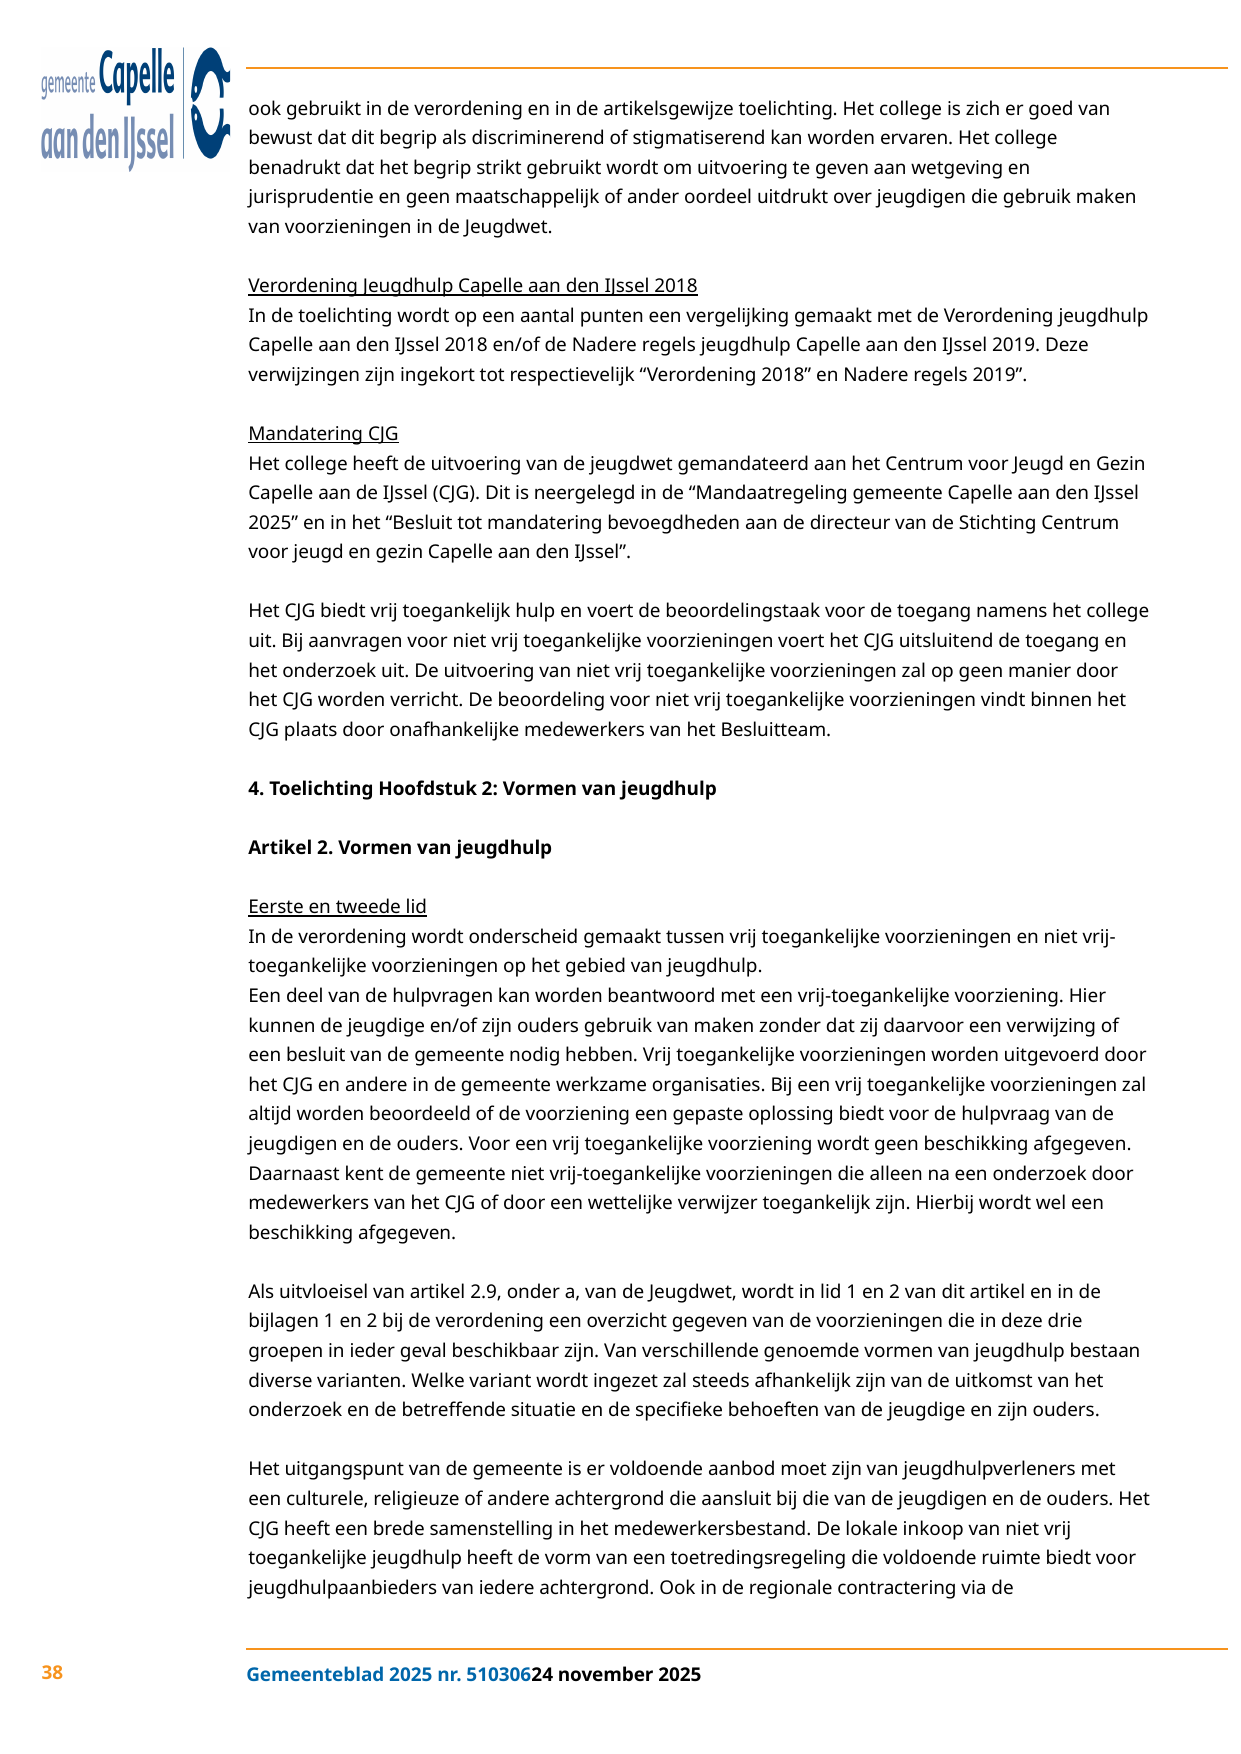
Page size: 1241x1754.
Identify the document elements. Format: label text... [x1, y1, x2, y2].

text Artikel 2. Vormen van jeugdhulp [248, 834, 1152, 860]
text 4. Toelichting Hoofdstuk 2: Vormen van jeugdhulp [248, 775, 1152, 801]
text ook gebruikt in de verordening en in de artikelsgewijze toelichting. Het college is zich er goed van bewust dat dit begrip als discriminerend of stigmatiserend kan worden ervaren. Het college benadrukt dat het begrip strikt gebruikt wordt om uitvoering te geven aan wetgeving en jurisprudentie en geen maatschappelijk of ander oordeel uitdrukt over jeugdigen die gebruik maken van voorzieningen in de Jeugdwet. [248, 95, 1152, 239]
text Als uitvloeisel van artikel 2.9, onder a, van de Jeugdwet, wordt in lid 1 en 2 van dit artikel en in de bijlagen 1 en 2 bij de verordening een overzicht gegeven van de voorzieningen die in deze drie groepen in ieder geval beschikbaar zijn. Van verschillende genoemde vormen van jeugdhulp bestaan diverse varianten. Welke variant wordt ingezet zal steeds afhankelijk zijn van de uitkomst van het onderzoek en de betreffende situatie en de specifieke behoeften van de jeugdige en zijn ouders. [248, 1278, 1152, 1422]
text In de toelichting wordt op een aantal punten een vergelijking gemaakt met de Verordening jeugdhulp Capelle aan den IJssel 2018 en/of de Nadere regels jeugdhulp Capelle aan den IJssel 2019. Deze verwijzingen zijn ingekort tot respectievelijk “Verordening 2018” en Nadere regels 2019”. [248, 302, 1152, 387]
text In de verordening wordt onderscheid gemaakt tussen vrij toegankelijke voorzieningen en niet vrij-toegankelijke voorzieningen op het gebied van jeugdhulp. [248, 923, 1152, 978]
text Een deel van de hulpvragen kan worden beantwoord met een vrij-toegankelijke voorziening. Hier kunnen de jeugdige en/of zijn ouders gebruik van maken zonder dat zij daarvoor een verwijzing of een besluit van de gemeente nodig hebben. Vrij toegankelijke voorzieningen worden uitgevoerd door het CJG en andere in de gemeente werkzame organisaties. Bij een vrij toegankelijke voorzieningen zal altijd worden beoordeeld of de voorziening een gepaste oplossing biedt voor de hulpvraag van de jeugdigen en de ouders. Voor een vrij toegankelijke voorziening wordt geen beschikking afgegeven. [248, 982, 1152, 1156]
text Het CJG biedt vrij toegankelijk hulp en voert de beoordelingstaak voor de toegang namens het college uit. Bij aanvragen voor niet vrij toegankelijke voorzieningen voert het CJG uitsluitend de toegang en het onderzoek uit. De uitvoering van niet vrij toegankelijke voorzieningen zal op geen manier door het CJG worden verricht. De beoordeling voor niet vrij toegankelijke voorzieningen vindt binnen het CJG plaats door onafhankelijke medewerkers van het Besluitteam. [248, 598, 1152, 742]
text Daarnaast kent de gemeente niet vrij-toegankelijke voorzieningen die alleen na een onderzoek door medewerkers van het CJG of door een wettelijke verwijzer toegankelijk zijn. Hierbij wordt wel een beschikking afgegeven. [248, 1160, 1152, 1245]
text Het college heeft de uitvoering van de jeugdwet gemandateerd aan het Centrum voor Jeugd en Gezin Capelle aan de IJssel (CJG). Dit is neergelegd in de “Mandaatregeling gemeente Capelle aan den IJssel 2025” en in het “Besluit tot mandatering bevoegdheden aan de directeur van de Stichting Centrum voor jeugd en gezin Capelle aan den IJssel”. [248, 450, 1152, 564]
text Eerste en tweede lid [248, 893, 1152, 919]
text Mandatering CJG [248, 420, 1152, 446]
picture [41, 47, 231, 172]
text Het uitgangspunt van de gemeente is er voldoende aanbod moet zijn van jeugdhulpverleners met een culturele, religieuze of andere achtergrond die aansluit bij die van de jeugdigen en de ouders. Het CJG heeft een brede samenstelling in het medewerkersbestand. De lokale inkoop van niet vrij toegankelijke jeugdhulp heeft de vorm van een toetredingsregeling die voldoende ruimte biedt voor jeugdhulpaanbieders van iedere achtergrond. Ook in de regionale contractering via de [248, 1456, 1152, 1600]
text Verordening Jeugdhulp Capelle aan den IJssel 2018 [248, 272, 1152, 298]
